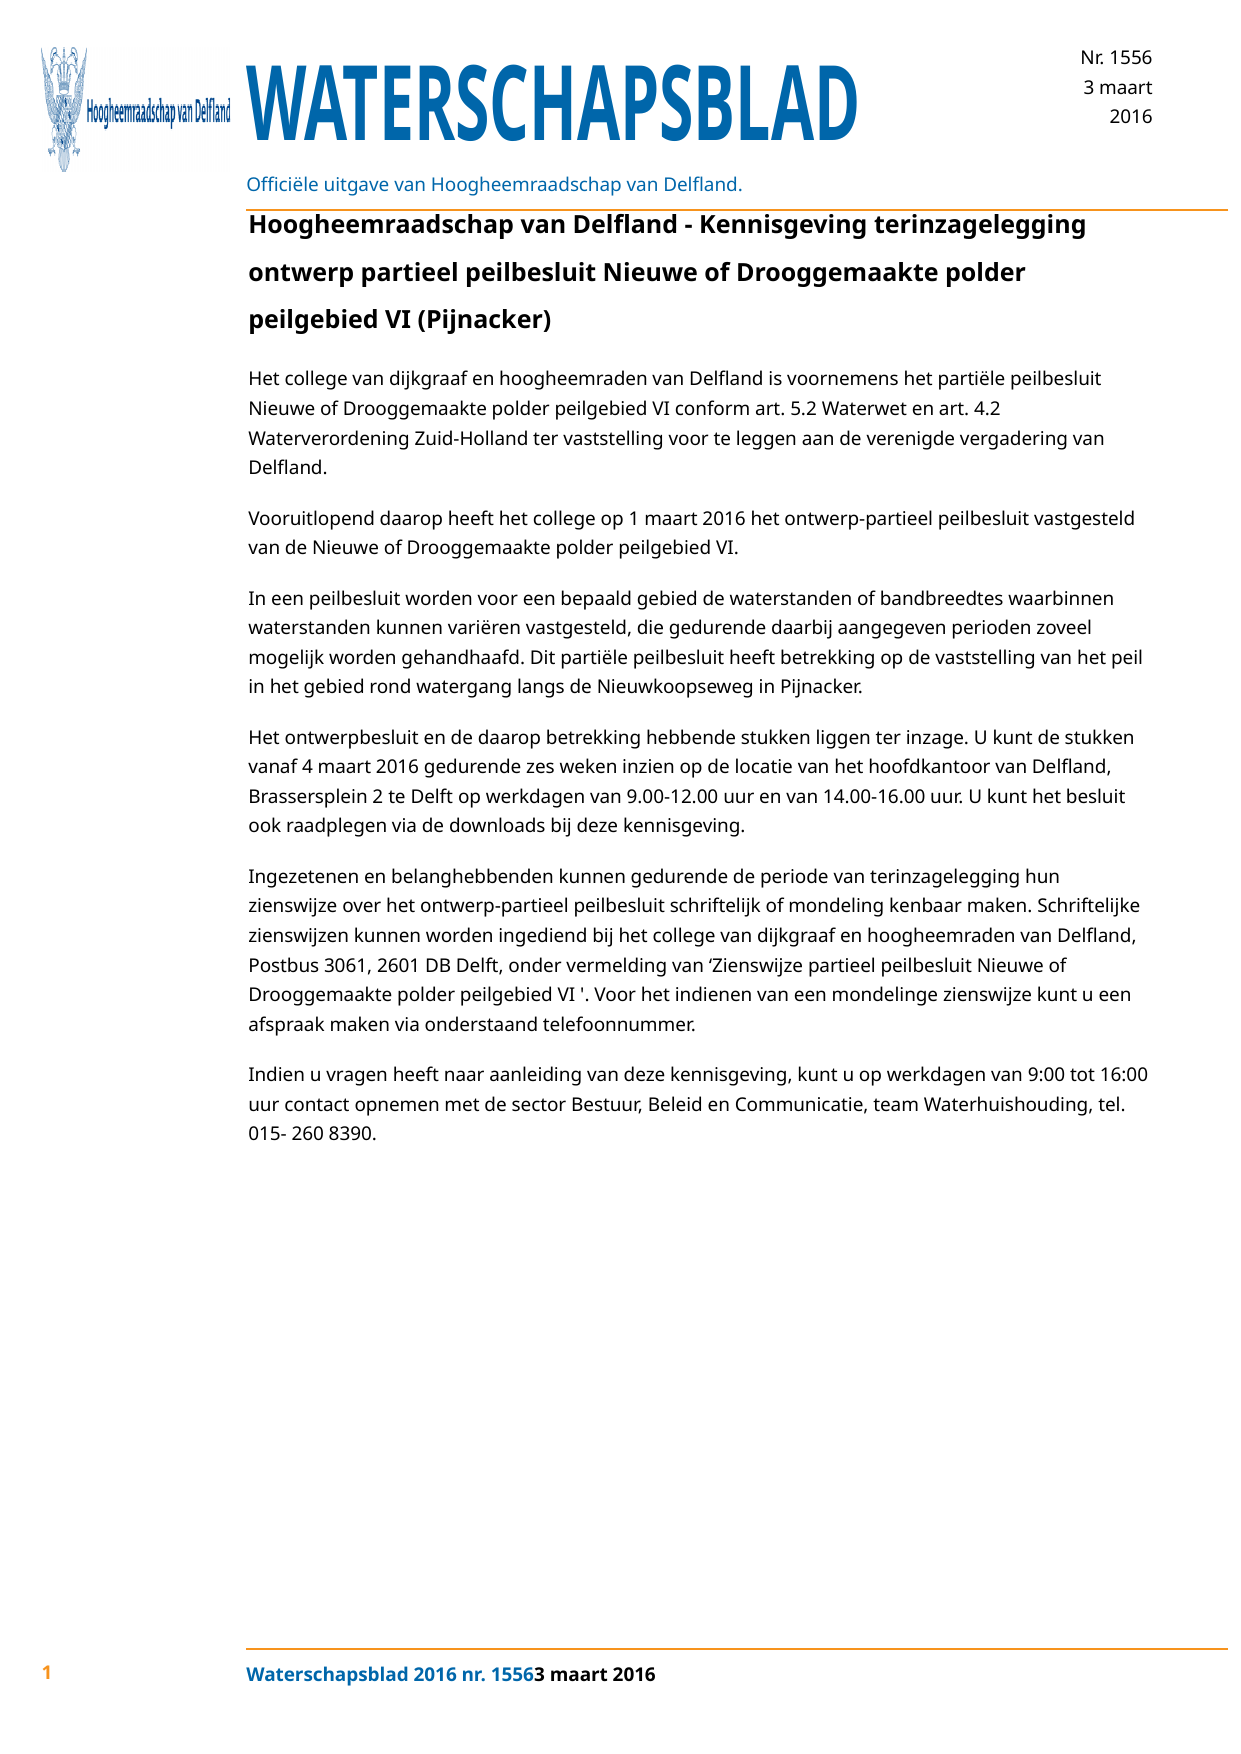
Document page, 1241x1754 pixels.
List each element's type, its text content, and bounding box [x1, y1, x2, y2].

text Ingezetenen en belanghebbenden kunnen gedurende de periode van terinzagelegging hun zienswijze over het ontwerp-partieel peilbesluit schriftelijk of mondeling kenbaar maken. Schriftelijke zienswijzen kunnen worden ingediend bij het college van dijkgraaf en hoogheemraden van Delfland, Postbus 3061, 2601 DB Delft, onder vermelding van ‘Zienswijze partieel peilbesluit Nieuwe of Drooggemaakte polder peilgebied VI '. Voor het indienen van een mondelinge zienswijze kunt u een afspraak maken via onderstaand telefoonnummer. [248, 863, 1152, 1037]
text Het ontwerpbesluit en de daarop betrekking hebbende stukken liggen ter inzage. U kunt de stukken vanaf 4 maart 2016 gedurende zes weken inzien op de locatie van het hoofdkantoor van Delfland, Brassersplein 2 te Delft op werkdagen van 9.00-12.00 uur en van 14.00-16.00 uur. U kunt het besluit ook raadplegen via de downloads bij deze kennisgeving. [248, 724, 1152, 838]
text Vooruitlopend daarop heeft het college op 1 maart 2016 het ontwerp-partieel peilbesluit vastgesteld van de Nieuwe of Drooggemaakte polder peilgebied VI. [248, 505, 1152, 560]
text Hoogheemraadschap van Delfland - Kennisgeving terinzagelegging ontwerp partieel peilbesluit Nieuwe of Drooggemaakte polder peilgebied VI (Pijnacker) [248, 211, 1152, 336]
text Het college van dijkgraaf en hoogheemraden van Delfland is voornemens het partiële peilbesluit Nieuwe of Drooggemaakte polder peilgebied VI conform art. 5.2 Waterwet en art. 4.2 Waterverordening Zuid-Holland ter vaststelling voor te leggen aan de verenigde vergadering van Delfland. [248, 366, 1152, 480]
picture [41, 47, 231, 172]
text Indien u vragen heeft naar aanleiding van deze kennisgeving, kunt u op werkdagen van 9:00 tot 16:00 uur contact opnemen met de sector Bestuur, Beleid en Communicatie, team Waterhuishouding, tel. 015- 260 8390. [248, 1061, 1152, 1146]
text In een peilbesluit worden voor een bepaald gebied de waterstanden of bandbreedtes waarbinnen waterstanden kunnen variëren vastgesteld, die gedurende daarbij aangegeven perioden zoveel mogelijk worden gehandhaafd. Dit partiële peilbesluit heeft betrekking op de vaststelling van het peil in het gebied rond watergang langs de Nieuwkoopseweg in Pijnacker. [248, 585, 1152, 699]
